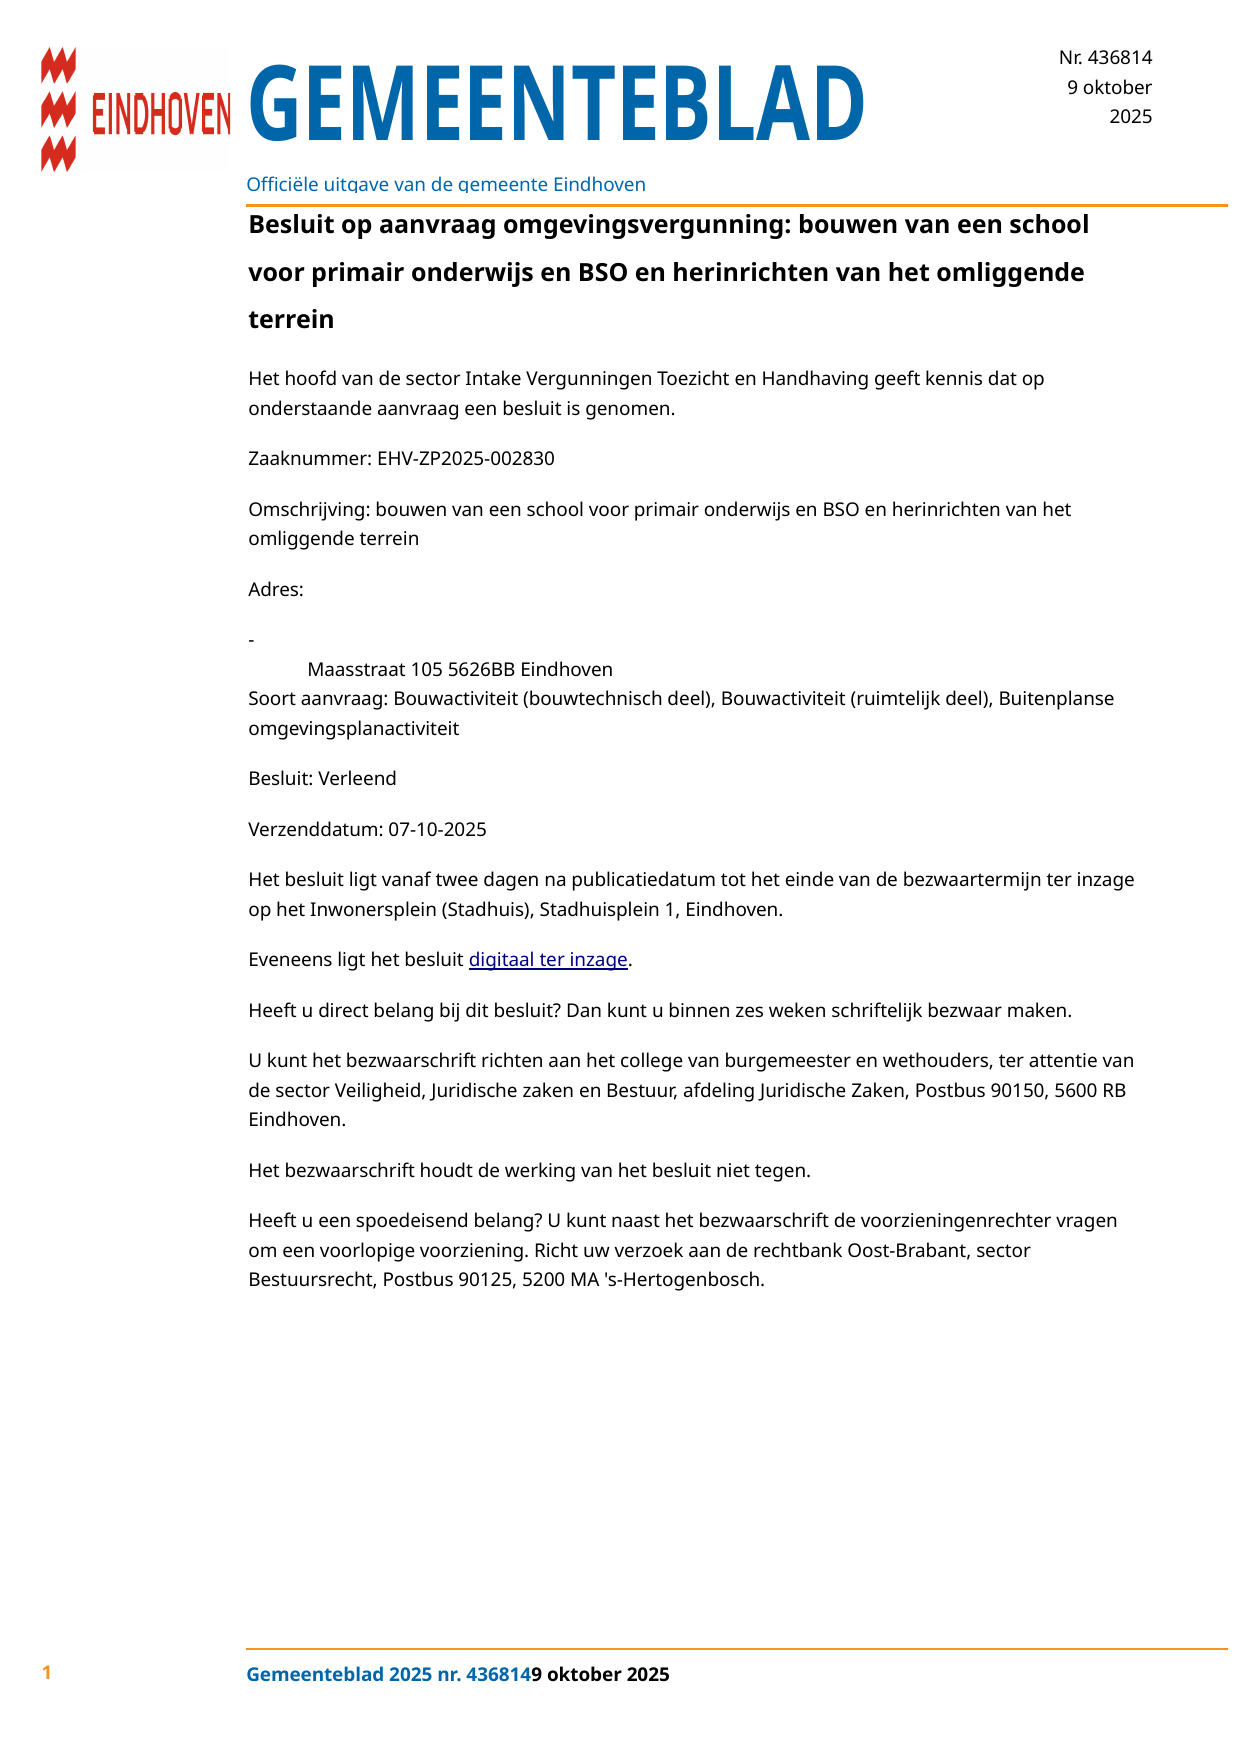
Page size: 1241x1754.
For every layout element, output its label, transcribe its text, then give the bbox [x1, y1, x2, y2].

picture [41, 47, 231, 172]
text Eveneens ligt het besluit digitaal ter inzage. [248, 946, 1152, 972]
text Soort aanvraag: Bouwactiviteit (bouwtechnisch deel), Bouwactiviteit (ruimtelijk deel), Buitenplanse omgevingsplanactiviteit [248, 686, 1152, 741]
list Maasstraat 105 5626BB Eindhoven [248, 656, 1152, 682]
text Het hoofd van de sector Intake Vergunningen Toezicht en Handhaving geeft kennis dat op onderstaande aanvraag een besluit is genomen. [248, 366, 1152, 421]
text Omschrijving: bouwen van een school voor primair onderwijs en BSO en herinrichten van het omliggende terrein [248, 496, 1152, 551]
text Het besluit ligt vanaf twee dagen na publicatiedatum tot het einde van de bezwaartermijn ter inzage op het Inwonersplein (Stadhuis), Stadhuisplein 1, Eindhoven. [248, 866, 1152, 922]
text Heeft u een spoedeisend belang? U kunt naast het bezwaarschrift de voorzieningenrechter vragen om een voorlopige voorziening. Richt uw verzoek aan de rechtbank Oost-Brabant, sector Bestuursrecht, Postbus 90125, 5200 MA 's-Hertogenbosch. [248, 1207, 1152, 1292]
text Besluit op aanvraag omgevingsvergunning: bouwen van een school voor primair onderwijs en BSO en herinrichten van het omliggende terrein [248, 207, 1152, 336]
text U kunt het bezwaarschrift richten aan het college van burgemeester en wethouders, ter attentie van de sector Veiligheid, Juridische zaken en Bestuur, afdeling Juridische Zaken, Postbus 90150, 5600 RB Eindhoven. [248, 1047, 1152, 1132]
text Verzenddatum: 07-10-2025 [248, 816, 1152, 842]
text Zaaknummer: EHV-ZP2025-002830 [248, 446, 1152, 471]
text Adres: [248, 576, 1152, 602]
text Besluit: Verleend [248, 766, 1152, 791]
text Heeft u direct belang bij dit besluit? Dan kunt u binnen zes weken schriftelijk bezwaar maken. [248, 997, 1152, 1022]
text Het bezwaarschrift houdt de werking van het besluit niet tegen. [248, 1157, 1152, 1182]
